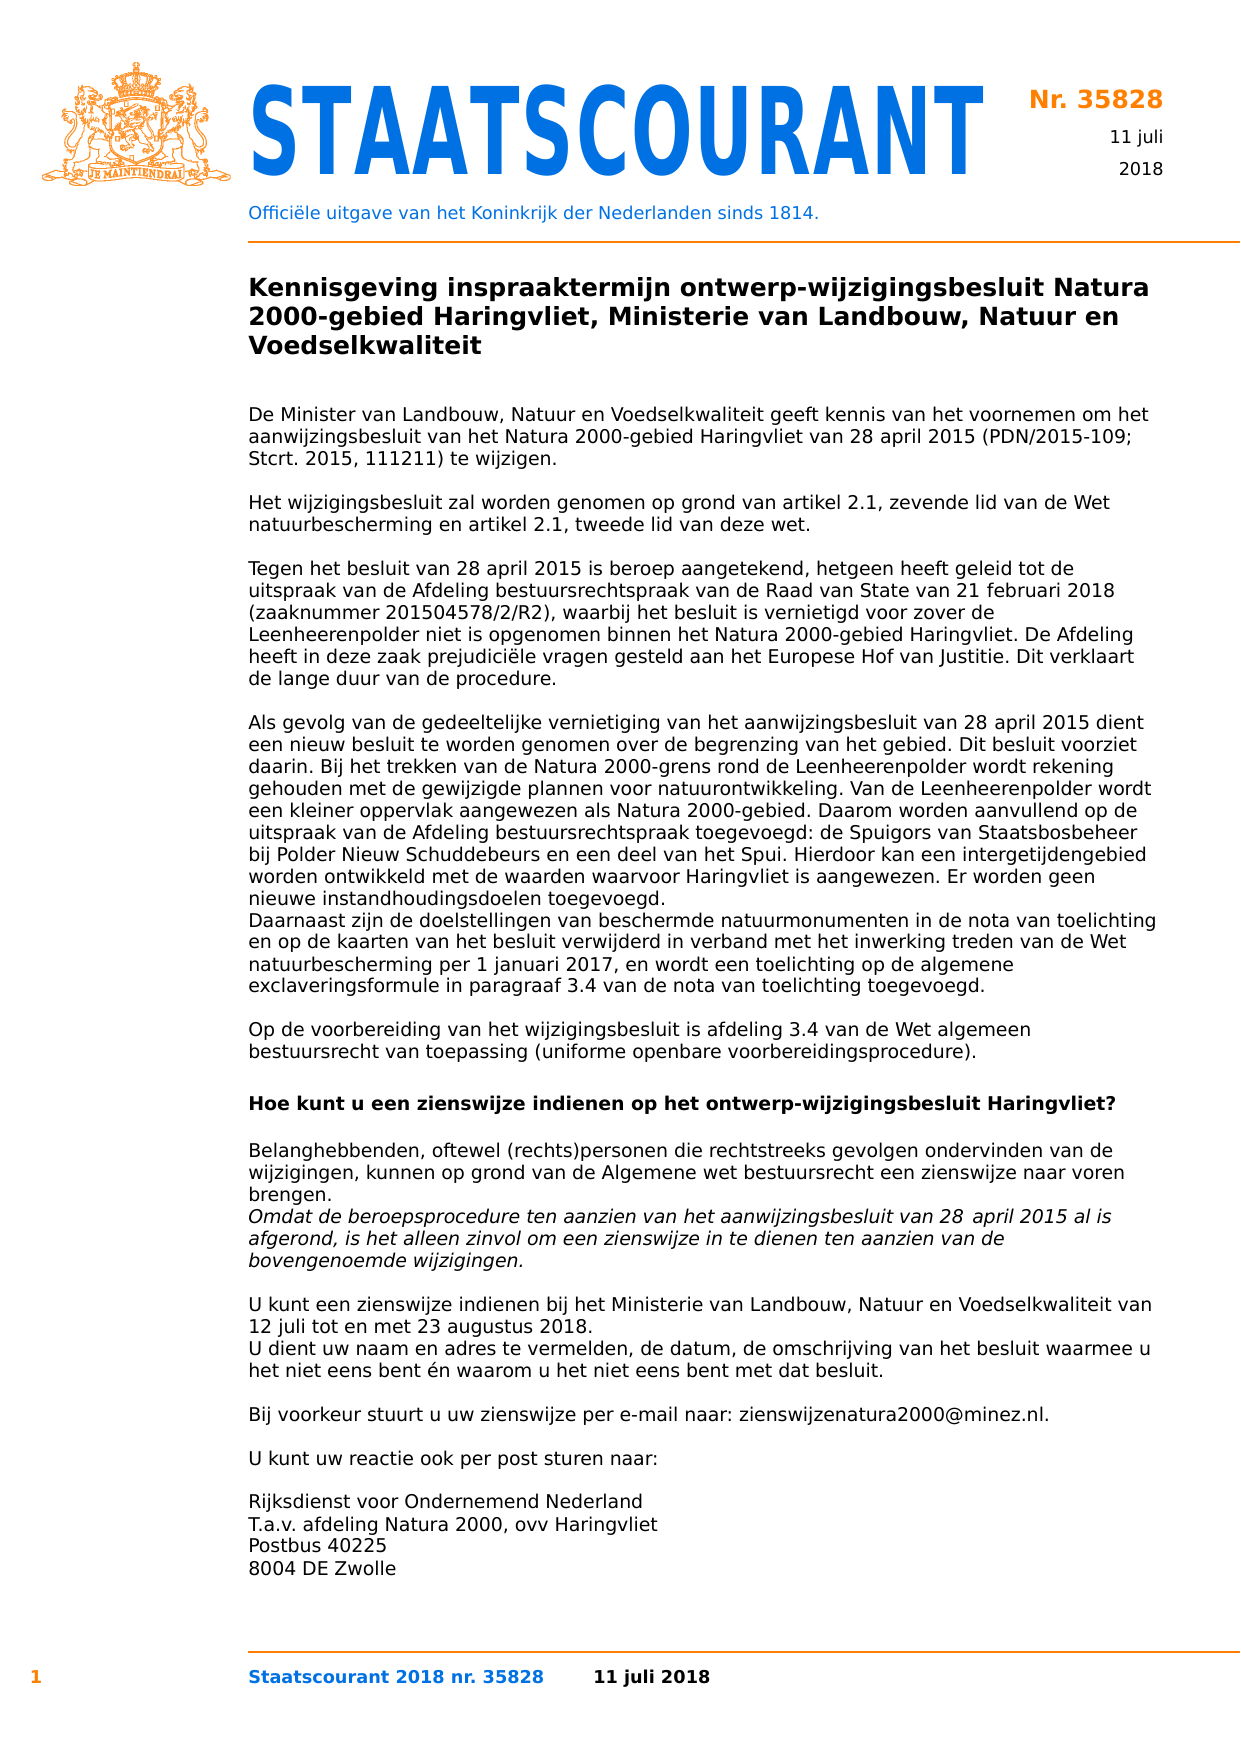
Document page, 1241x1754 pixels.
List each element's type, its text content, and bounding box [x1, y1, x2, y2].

text U dient uw naam en adres te vermelden, de datum, de omschrijving van het besluit waarmee u het niet eens bent én waarom u het niet eens bent met dat besluit. [248, 1338, 1163, 1382]
text U kunt een zienswijze indienen bij het Ministerie van Landbouw, Natuur en Voedselkwaliteit van 12 juli tot en met 23 augustus 2018. [248, 1294, 1163, 1338]
text 8004 DE Zwolle [248, 1557, 1163, 1579]
text De Minister van Landbouw, Natuur en Voedselkwaliteit geeft kennis van het voornemen om het aanwijzingsbesluit van het Natura 2000-gebied Haringvliet van 28 april 2015 (PDN/2015-109; Stcrt. 2015, 111211) te wijzigen. [248, 404, 1163, 470]
text Bij voorkeur stuurt u uw zienswijze per e-mail naar: zienswijzenatura2000@minez.nl. [248, 1404, 1163, 1426]
table_cell 11 juli [998, 121, 1240, 153]
text Het wijzigingsbesluit zal worden genomen op grond van artikel 2.1, zevende lid van de Wet natuurbescherming en artikel 2.1, tweede lid van deze wet. [248, 492, 1163, 536]
table_cell 2018 [998, 153, 1240, 203]
table_header Nr. 35828 [998, 62, 1240, 121]
text Omdat de beroepsprocedure ten aanzien van het aanwijzingsbesluit van 28 april 2015 al is afgerond, is het alleen zinvol om een zienswijze in te dienen ten aanzien van de bovengenoemde wijzigingen. [248, 1206, 1163, 1272]
text Rijksdienst voor Ondernemend Nederland [248, 1491, 1163, 1513]
text Belanghebbenden, oftewel (rechts)personen die rechtstreeks gevolgen ondervinden van de wijzigingen, kunnen op grond van de Algemene wet bestuursrecht een zienswijze naar voren brengen. [248, 1140, 1163, 1206]
subtitle Hoe kunt u een zienswijze indienen op het ontwerp-wijzigingsbesluit Haringvliet? [248, 1093, 1163, 1115]
table_header STAATSCOURANT [248, 62, 998, 203]
text Als gevolg van de gedeeltelijke vernietiging van het aanwijzingsbesluit van 28 april 2015 dient een nieuw besluit te worden genomen over de begrenzing van het gebied. Dit besluit voorziet daarin. Bij het trekken van de Natura 2000-grens rond de Leenheerenpolder wordt rekening gehouden met de gewijzigde plannen voor natuurontwikkeling. Van de Leenheerenpolder wordt een kleiner oppervlak aangewezen als Natura 2000-gebied. Daarom worden aanvullend op de uitspraak van de Afdeling bestuursrechtspraak toegevoegd: de Spuigors van Staatsbosbeheer bij Polder Nieuw Schuddebeurs en een deel van het Spui. Hierdoor kan een intergetijdengebied worden ontwikkeld met de waarden waarvoor Haringvliet is aangewezen. Er worden geen nieuwe instandhoudingsdoelen toegevoegd. [248, 712, 1163, 909]
text U kunt uw reactie ook per post sturen naar: [248, 1448, 1163, 1469]
table_cell Officiële uitgave van het Koninkrijk der Nederlanden sinds 1814. [248, 203, 1240, 241]
text Tegen het besluit van 28 april 2015 is beroep aangetekend, hetgeen heeft geleid tot de uitspraak van de Afdeling bestuursrechtspraak van de Raad van State van 21 februari 2018 (zaaknummer 201504578/2/R2), waarbij het besluit is vernietigd voor zover de Leenheerenpolder niet is opgenomen binnen het Natura 2000-gebied Haringvliet. De Afdeling heeft in deze zaak prejudiciële vragen gesteld aan het Europese Hof van Justitie. Dit verklaart de lange duur van de procedure. [248, 558, 1163, 690]
picture [41, 62, 231, 186]
text Op de voorbereiding van het wijzigingsbesluit is afdeling 3.4 van de Wet algemeen bestuursrecht van toepassing (uniforme openbare voorbereidingsprocedure). [248, 1019, 1163, 1063]
subtitle Kennisgeving inspraaktermijn ontwerp-wijzigingsbesluit Natura 2000-gebied Haringvliet, Ministerie van Landbouw, Natuur en Voedselkwaliteit [248, 273, 1163, 361]
table_header [25, 62, 248, 241]
text T.a.v. afdeling Natura 2000, ovv Haringvliet [248, 1513, 1163, 1535]
text Daarnaast zijn de doelstellingen van beschermde natuurmonumenten in de nota van toelichting en op de kaarten van het besluit verwijderd in verband met het inwerking treden van de Wet natuurbescherming per 1 januari 2017, en wordt een toelichting op de algemene exclaveringsformule in paragraaf 3.4 van de nota van toelichting toegevoegd. [248, 909, 1163, 997]
text Postbus 40225 [248, 1535, 1163, 1557]
